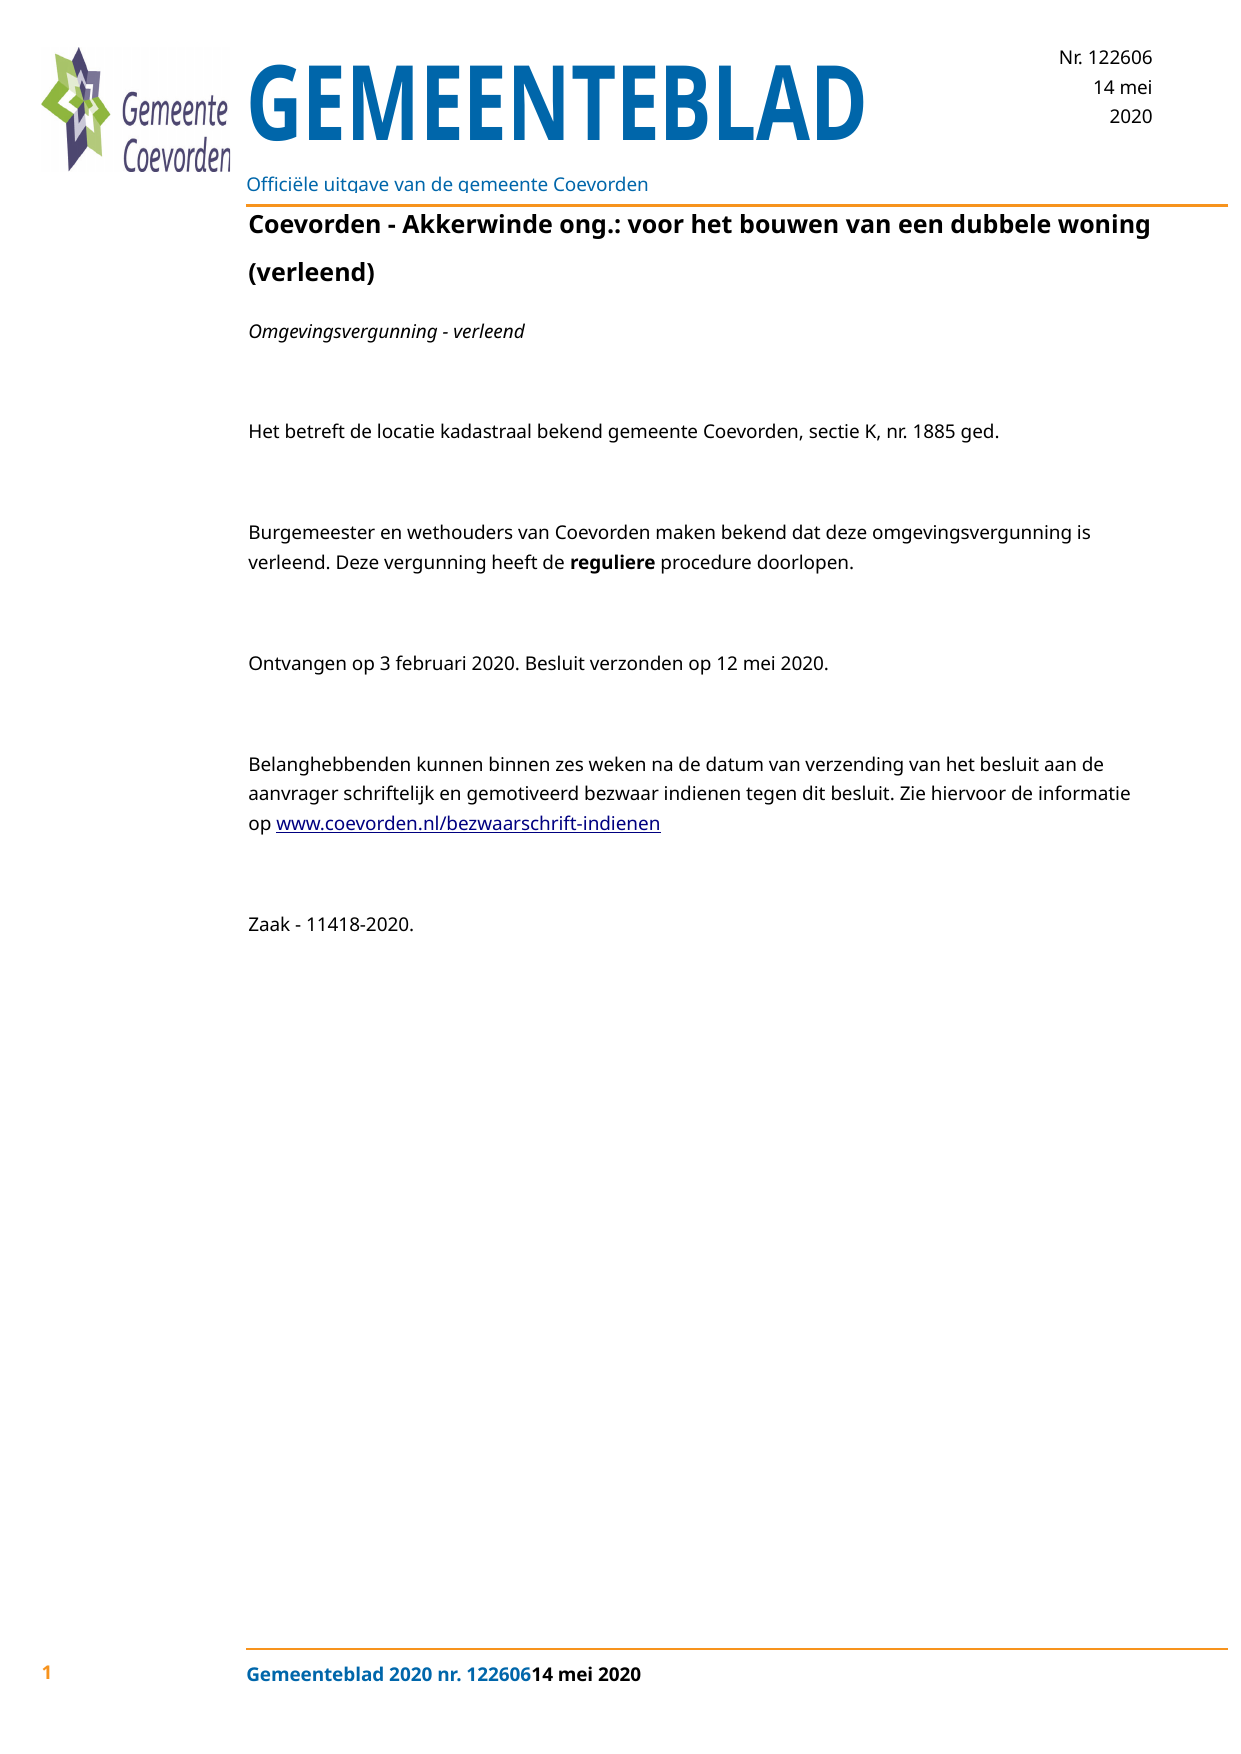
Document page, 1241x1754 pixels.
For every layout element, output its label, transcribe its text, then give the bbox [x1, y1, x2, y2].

text Omgevingsvergunning - verleend [248, 318, 1152, 344]
text Zaak - 11418-2020. [248, 911, 1152, 937]
text Ontvangen op 3 februari 2020. Besluit verzonden op 12 mei 2020. [248, 650, 1152, 676]
text Het betreft de locatie kadastraal bekend gemeente Coevorden, sectie K, nr. 1885 ged. [248, 419, 1152, 444]
text Coevorden - Akkerwinde ong.: voor het bouwen van een dubbele woning (verleend) [248, 207, 1152, 288]
text Burgemeester en wethouders van Coevorden maken bekend dat deze omgevingsvergunning is verleend. Deze vergunning heeft de reguliere procedure doorlopen. [248, 519, 1152, 575]
text Belanghebbenden kunnen binnen zes weken na de datum van verzending van het besluit aan de aanvrager schriftelijk en gemotiveerd bezwaar indienen tegen dit besluit. Zie hiervoor de informatie op www.coevorden.nl/bezwaarschrift-indienen [248, 751, 1152, 836]
picture [41, 47, 231, 172]
